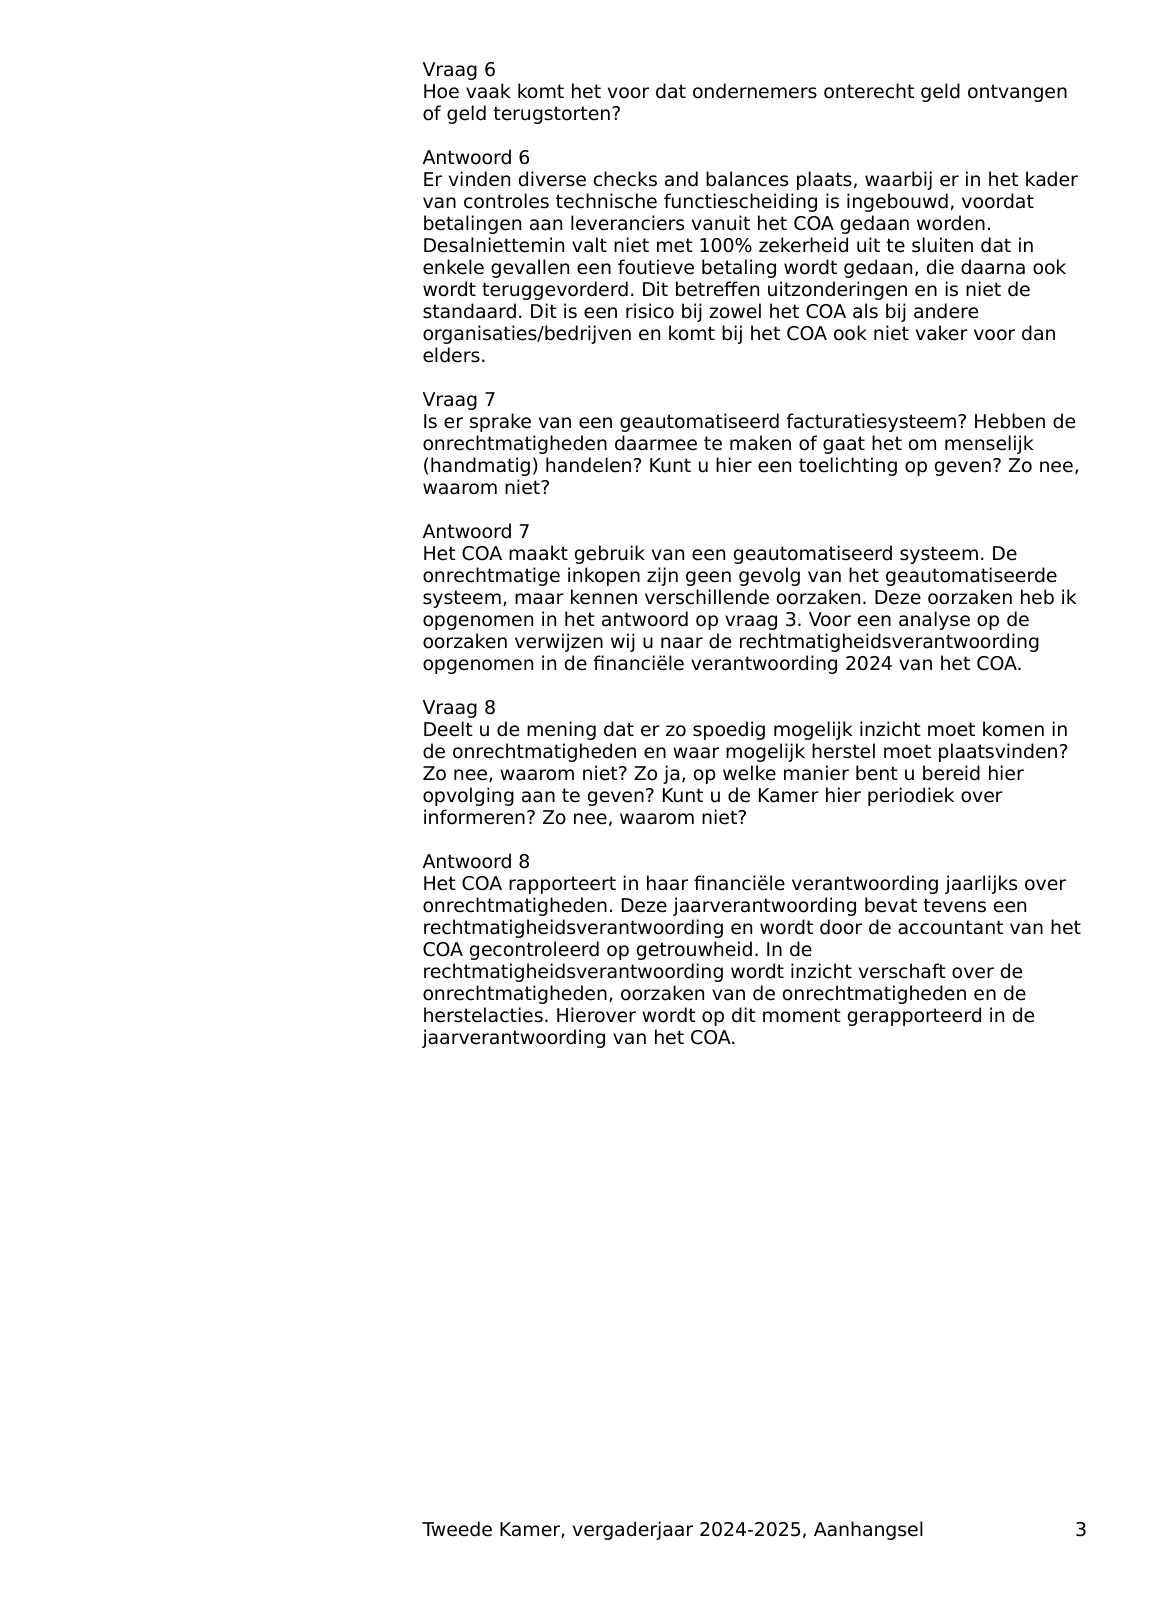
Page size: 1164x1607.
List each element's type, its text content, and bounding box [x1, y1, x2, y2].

text Het COA rapporteert in haar financiële verantwoording jaarlijks over onrechtmatigheden. Deze jaarverantwoording bevat tevens een rechtmatigheidsverantwoording en wordt door de accountant van het COA gecontroleerd op getrouwheid. In de rechtmatigheidsverantwoording wordt inzicht verschaft over de onrechtmatigheden, oorzaken van de onrechtmatigheden en de herstelacties. Hierover wordt op dit moment gerapporteerd in de jaarverantwoording van het COA. [422, 873, 1087, 1049]
text Vraag 7 [422, 389, 1087, 411]
text Antwoord 7 [422, 521, 1087, 543]
text Vraag 6 [422, 59, 1087, 81]
text Hoe vaak komt het voor dat ondernemers onterecht geld ontvangen of geld terugstorten? [422, 81, 1087, 125]
text Antwoord 8 [422, 851, 1087, 873]
text Vraag 8 [422, 697, 1087, 719]
text Er vinden diverse checks and balances plaats, waarbij er in het kader van controles technische functiescheiding is ingebouwd, voordat betalingen aan leveranciers vanuit het COA gedaan worden. Desalniettemin valt niet met 100% zekerheid uit te sluiten dat in enkele gevallen een foutieve betaling wordt gedaan, die daarna ook wordt teruggevorderd. Dit betreffen uitzonderingen en is niet de standaard. Dit is een risico bij zowel het COA als bij andere organisaties/bedrijven en komt bij het COA ook niet vaker voor dan elders. [422, 169, 1087, 367]
text Het COA maakt gebruik van een geautomatiseerd systeem. De onrechtmatige inkopen zijn geen gevolg van het geautomatiseerde systeem, maar kennen verschillende oorzaken. Deze oorzaken heb ik opgenomen in het antwoord op vraag 3. Voor een analyse op de oorzaken verwijzen wij u naar de rechtmatigheidsverantwoording opgenomen in de financiële verantwoording 2024 van het COA. [422, 543, 1087, 675]
text Antwoord 6 [422, 147, 1087, 169]
text Deelt u de mening dat er zo spoedig mogelijk inzicht moet komen in de onrechtmatigheden en waar mogelijk herstel moet plaatsvinden? Zo nee, waarom niet? Zo ja, op welke manier bent u bereid hier opvolging aan te geven? Kunt u de Kamer hier periodiek over informeren? Zo nee, waarom niet? [422, 719, 1087, 829]
text Is er sprake van een geautomatiseerd facturatiesysteem? Hebben de onrechtmatigheden daarmee te maken of gaat het om menselijk (handmatig) handelen? Kunt u hier een toelichting op geven? Zo nee, waarom niet? [422, 411, 1087, 499]
